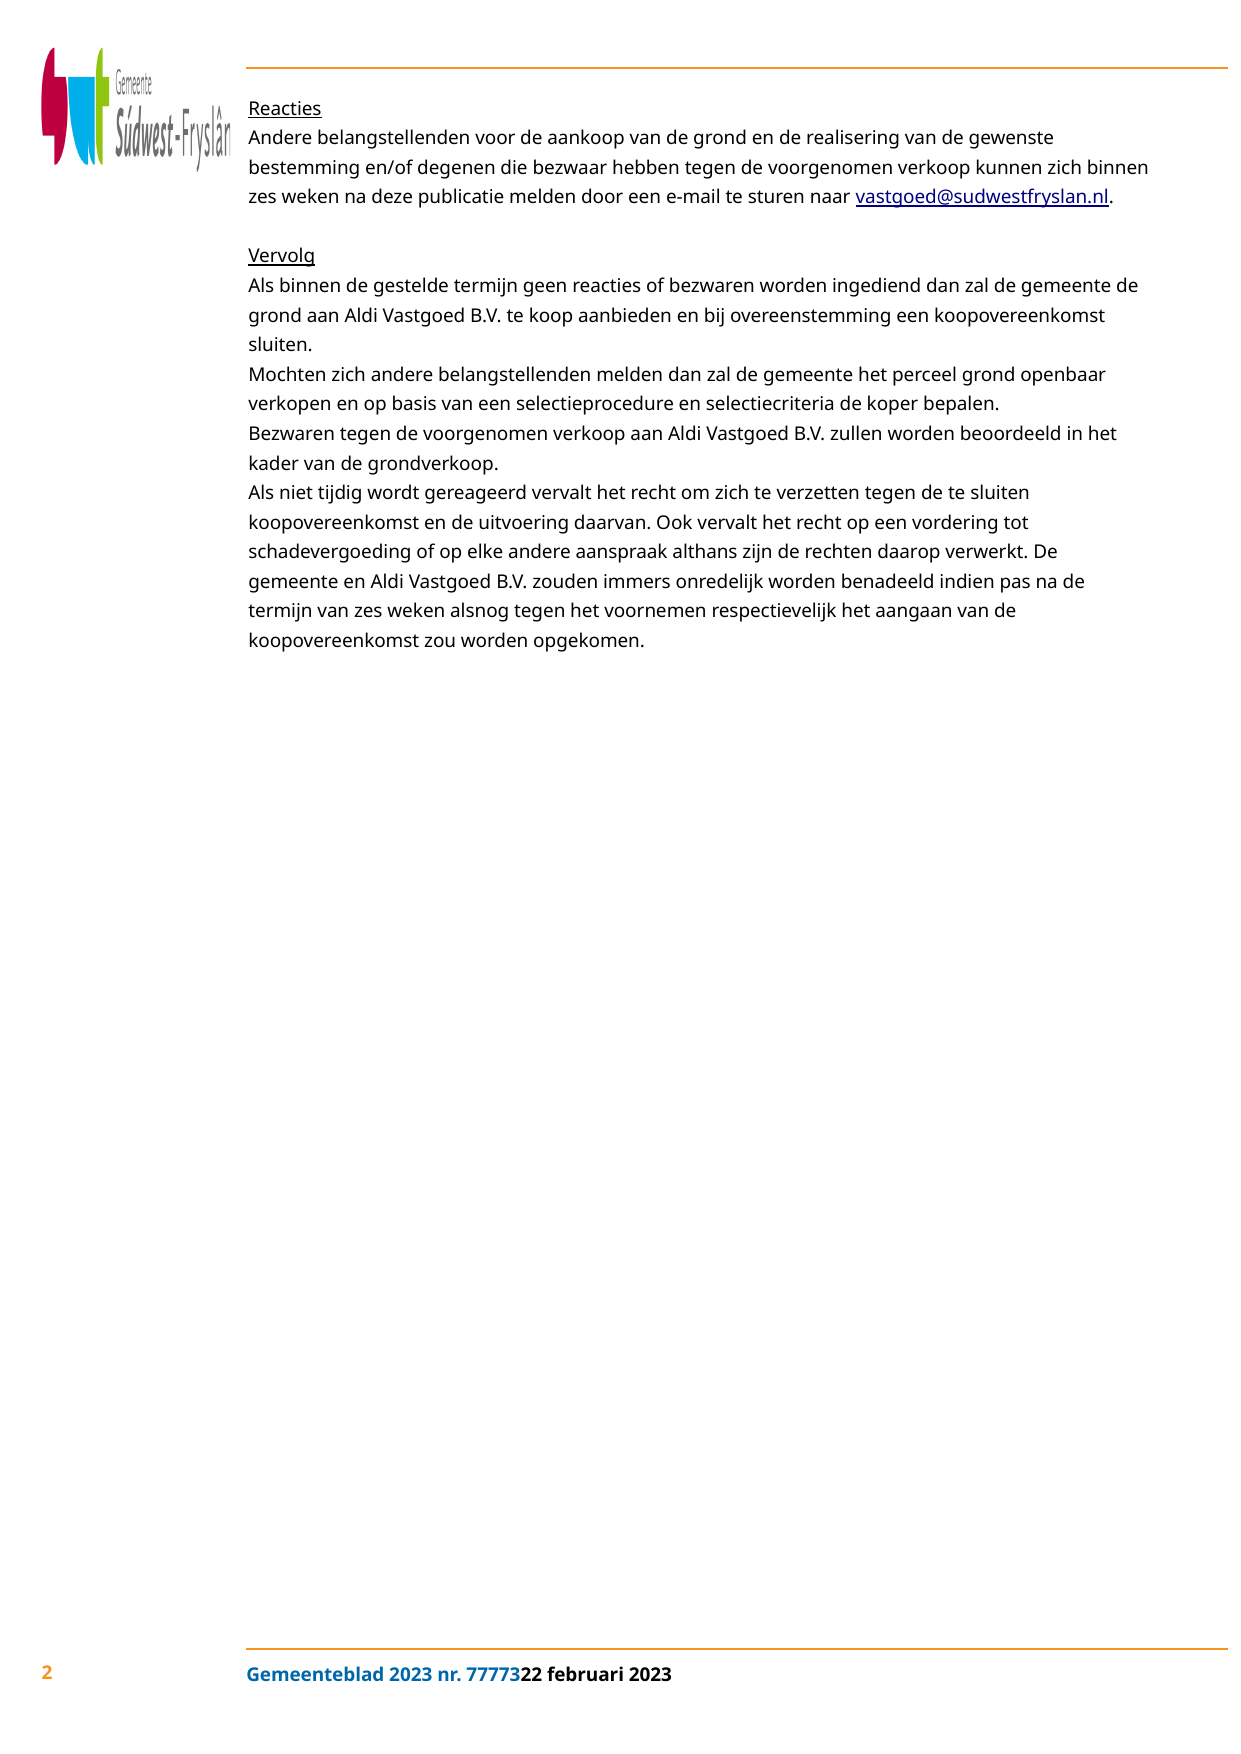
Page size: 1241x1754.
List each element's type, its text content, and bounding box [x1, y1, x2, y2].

text Als binnen de gestelde termijn geen reacties of bezwaren worden ingediend dan zal de gemeente de grond aan Aldi Vastgoed B.V. te koop aanbieden en bij overeenstemming een koopovereenkomst sluiten. [248, 272, 1152, 357]
text Vervolg [248, 243, 1152, 268]
text Als niet tijdig wordt gereageerd vervalt het recht om zich te verzetten tegen de te sluiten koopovereenkomst en de uitvoering daarvan. Ook vervalt het recht op een vordering tot schadevergoeding of op elke andere aanspraak althans zijn de rechten daarop verwerkt. De gemeente en Aldi Vastgoed B.V. zouden immers onredelijk worden benadeeld indien pas na de termijn van zes weken alsnog tegen het voornemen respectievelijk het aangaan van de koopovereenkomst zou worden opgekomen. [248, 479, 1152, 653]
text Andere belangstellenden voor de aankoop van de grond en de realisering van de gewenste bestemming en/of degenen die bezwaar hebben tegen de voorgenomen verkoop kunnen zich binnen zes weken na deze publicatie melden door een e-mail te sturen naar vastgoed@sudwestfryslan.nl. [248, 124, 1152, 209]
text Mochten zich andere belangstellenden melden dan zal de gemeente het perceel grond openbaar verkopen en op basis van een selectieprocedure en selectiecriteria de koper bepalen. [248, 361, 1152, 416]
text Reacties [248, 95, 1152, 121]
text Bezwaren tegen de voorgenomen verkoop aan Aldi Vastgoed B.V. zullen worden beoordeeld in het kader van de grondverkoop. [248, 420, 1152, 476]
picture [41, 47, 231, 172]
